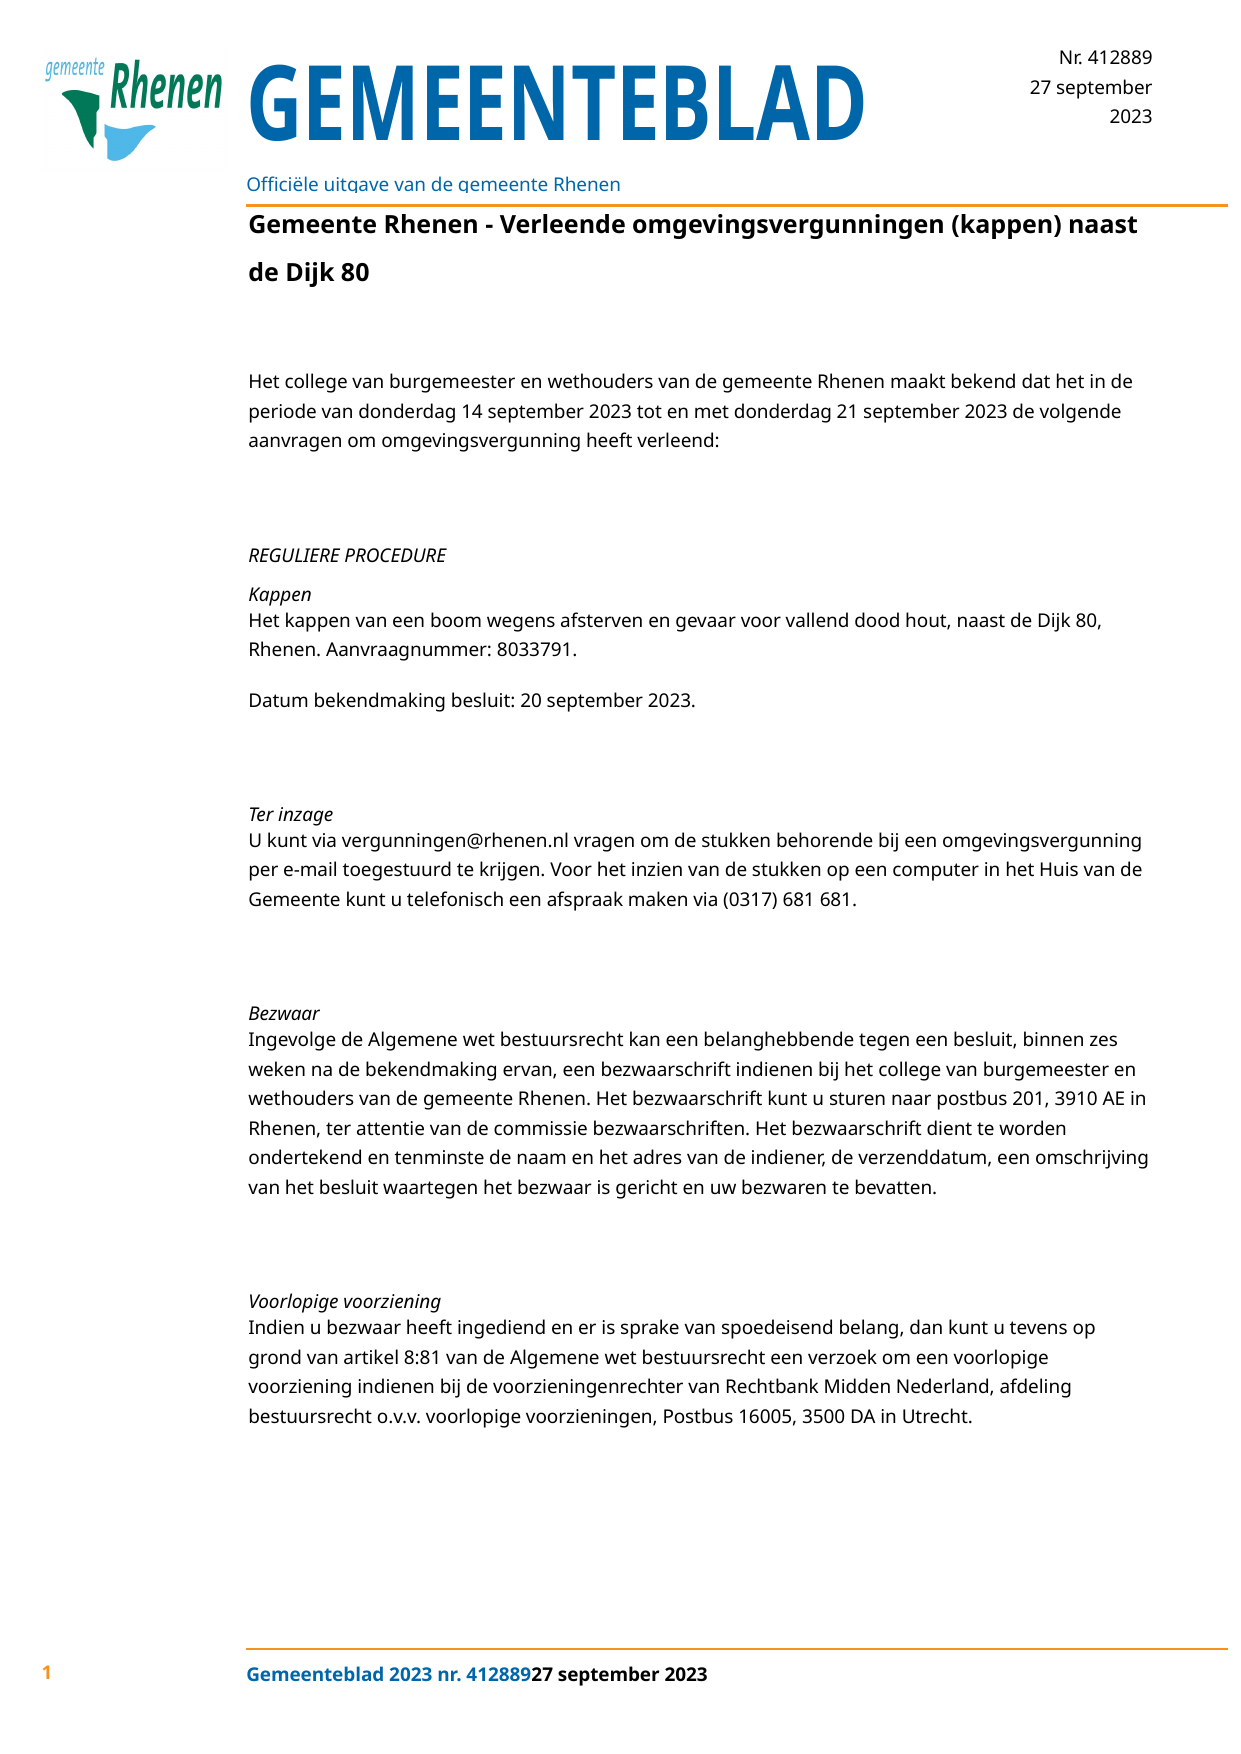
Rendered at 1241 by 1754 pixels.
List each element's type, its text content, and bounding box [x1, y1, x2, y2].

text Het college van burgemeester en wethouders van de gemeente Rhenen maakt bekend dat het in de periode van donderdag 14 september 2023 tot en met donderdag 21 september 2023 de volgende aanvragen om omgevingsvergunning heeft verleend: [248, 368, 1152, 453]
text Het kappen van een boom wegens afsterven en gevaar voor vallend dood hout, naast de Dijk 80, Rhenen. Aanvraagnummer: 8033791. [248, 607, 1152, 662]
text U kunt via vergunningen@rhenen.nl vragen om de stukken behorende bij een omgevingsvergunning per e-mail toegestuurd te krijgen. Voor het inzien van de stukken op een computer in het Huis van de Gemeente kunt u telefonisch een afspraak maken via (0317) 681 681. [248, 827, 1152, 912]
text Kappen [248, 581, 1152, 607]
text Ter inzage [248, 801, 1152, 827]
text Bezwaar [248, 1001, 1152, 1026]
text REGULIERE PROCEDURE [248, 542, 1152, 568]
picture [41, 47, 231, 172]
text Ingevolge de Algemene wet bestuursrecht kan een belanghebbende tegen een besluit, binnen zes weken na de bekendmaking ervan, een bezwaarschrift indienen bij het college van burgemeester en wethouders van de gemeente Rhenen. Het bezwaarschrift kunt u sturen naar postbus 201, 3910 AE in Rhenen, ter attentie van de commissie bezwaarschriften. Het bezwaarschrift dient te worden ondertekend en tenminste de naam en het adres van de indiener, de verzenddatum, een omschrijving van het besluit waartegen het bezwaar is gericht en uw bezwaren te bevatten. [248, 1026, 1152, 1200]
text Indien u bezwaar heeft ingediend en er is sprake van spoedeisend belang, dan kunt u tevens op grond van artikel 8:81 van de Algemene wet bestuursrecht een verzoek om een voorlopige voorziening indienen bij de voorzieningenrechter van Rechtbank Midden Nederland, afdeling bestuursrecht o.v.v. voorlopige voorzieningen, Postbus 16005, 3500 DA in Utrecht. [248, 1314, 1152, 1429]
text Voorlopige voorziening [248, 1288, 1152, 1314]
text Datum bekendmaking besluit: 20 september 2023. [248, 687, 1152, 713]
text Gemeente Rhenen - Verleende omgevingsvergunningen (kappen) naast de Dijk 80 [248, 207, 1152, 288]
